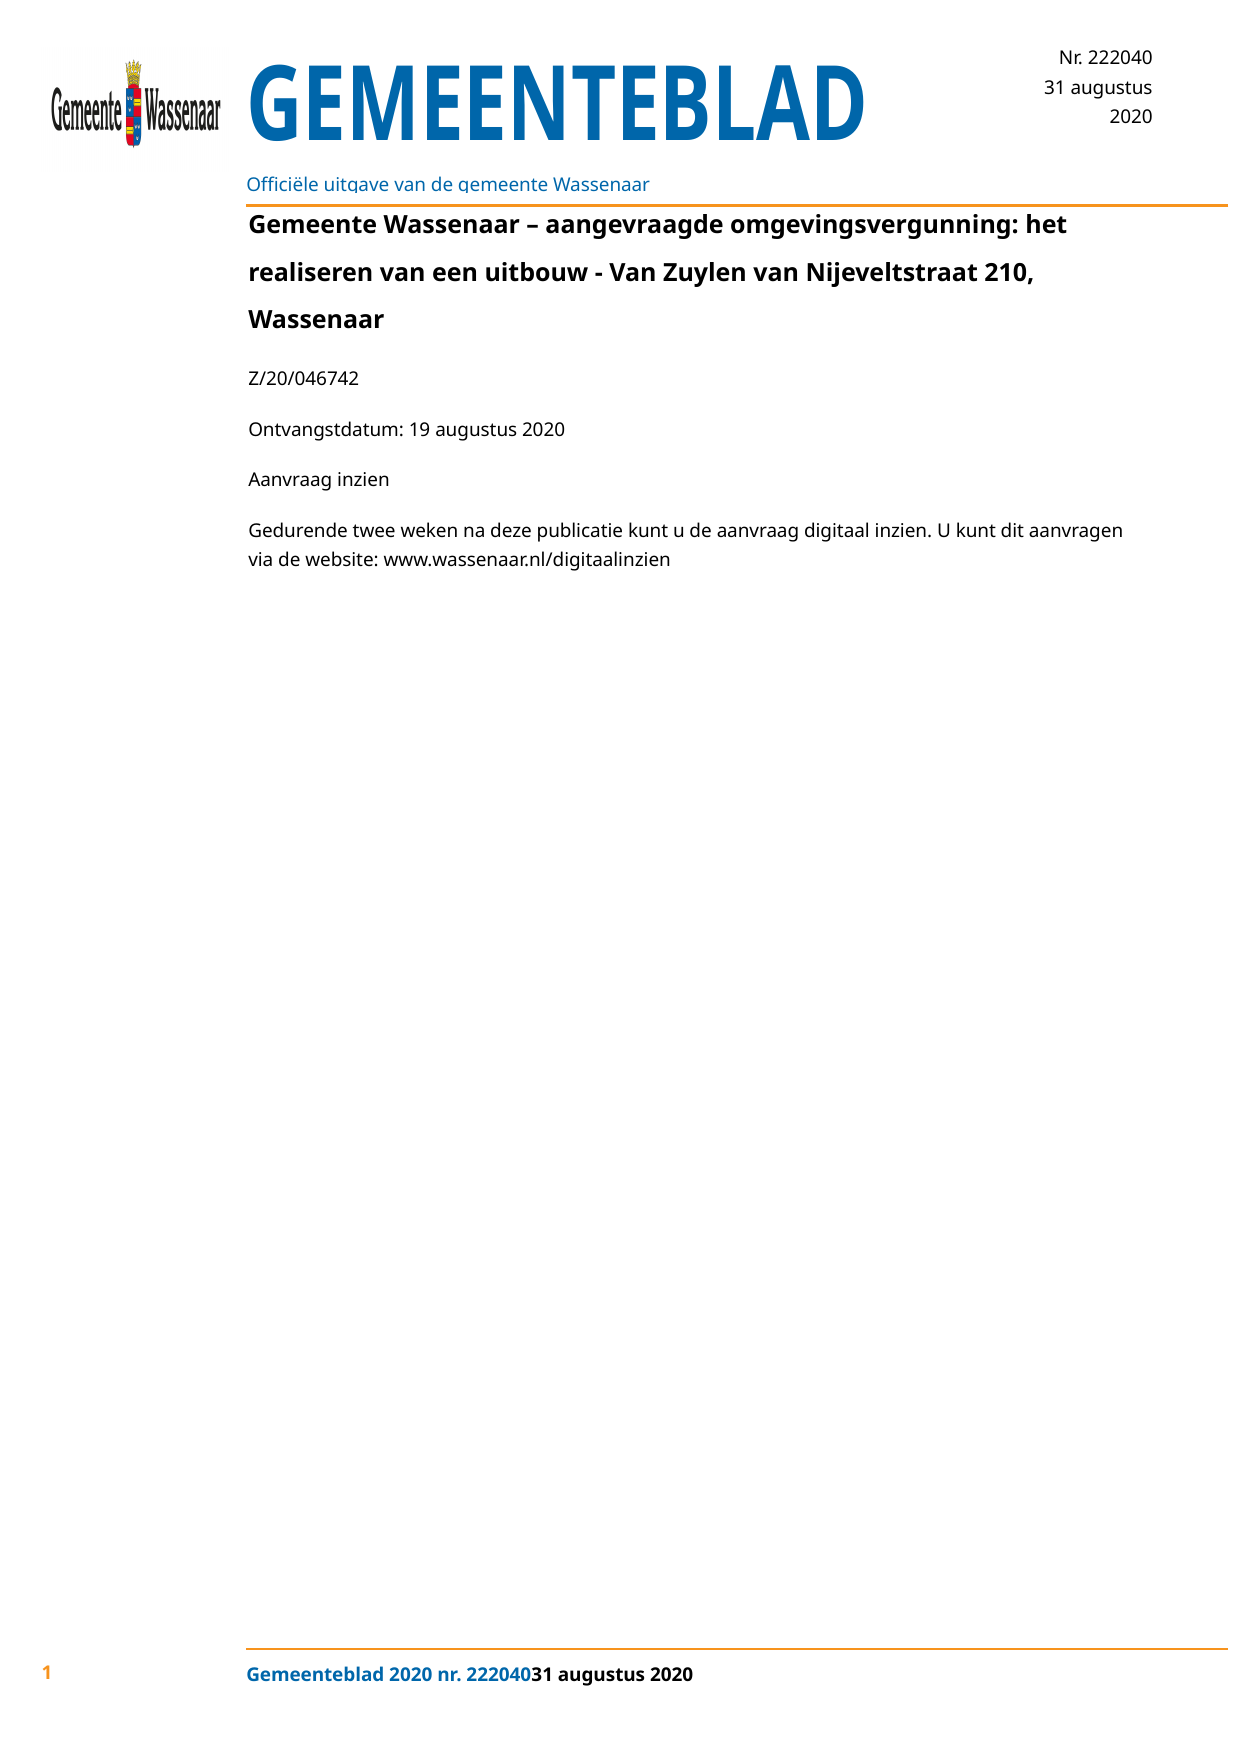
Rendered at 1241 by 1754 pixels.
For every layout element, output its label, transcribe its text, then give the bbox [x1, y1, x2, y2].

text Ontvangstdatum: 19 augustus 2020 [248, 416, 1152, 442]
text Aanvraag inzien [248, 466, 1152, 492]
picture [41, 47, 231, 172]
text Gemeente Wassenaar – aangevraagde omgevingsvergunning: het realiseren van een uitbouw - Van Zuylen van Nijeveltstraat 210, Wassenaar [248, 207, 1152, 336]
text Z/20/046742 [248, 366, 1152, 391]
text Gedurende twee weken na deze publicatie kunt u de aanvraag digitaal inzien. U kunt dit aanvragen via de website: www.wassenaar.nl/digitaalinzien [248, 517, 1152, 572]
